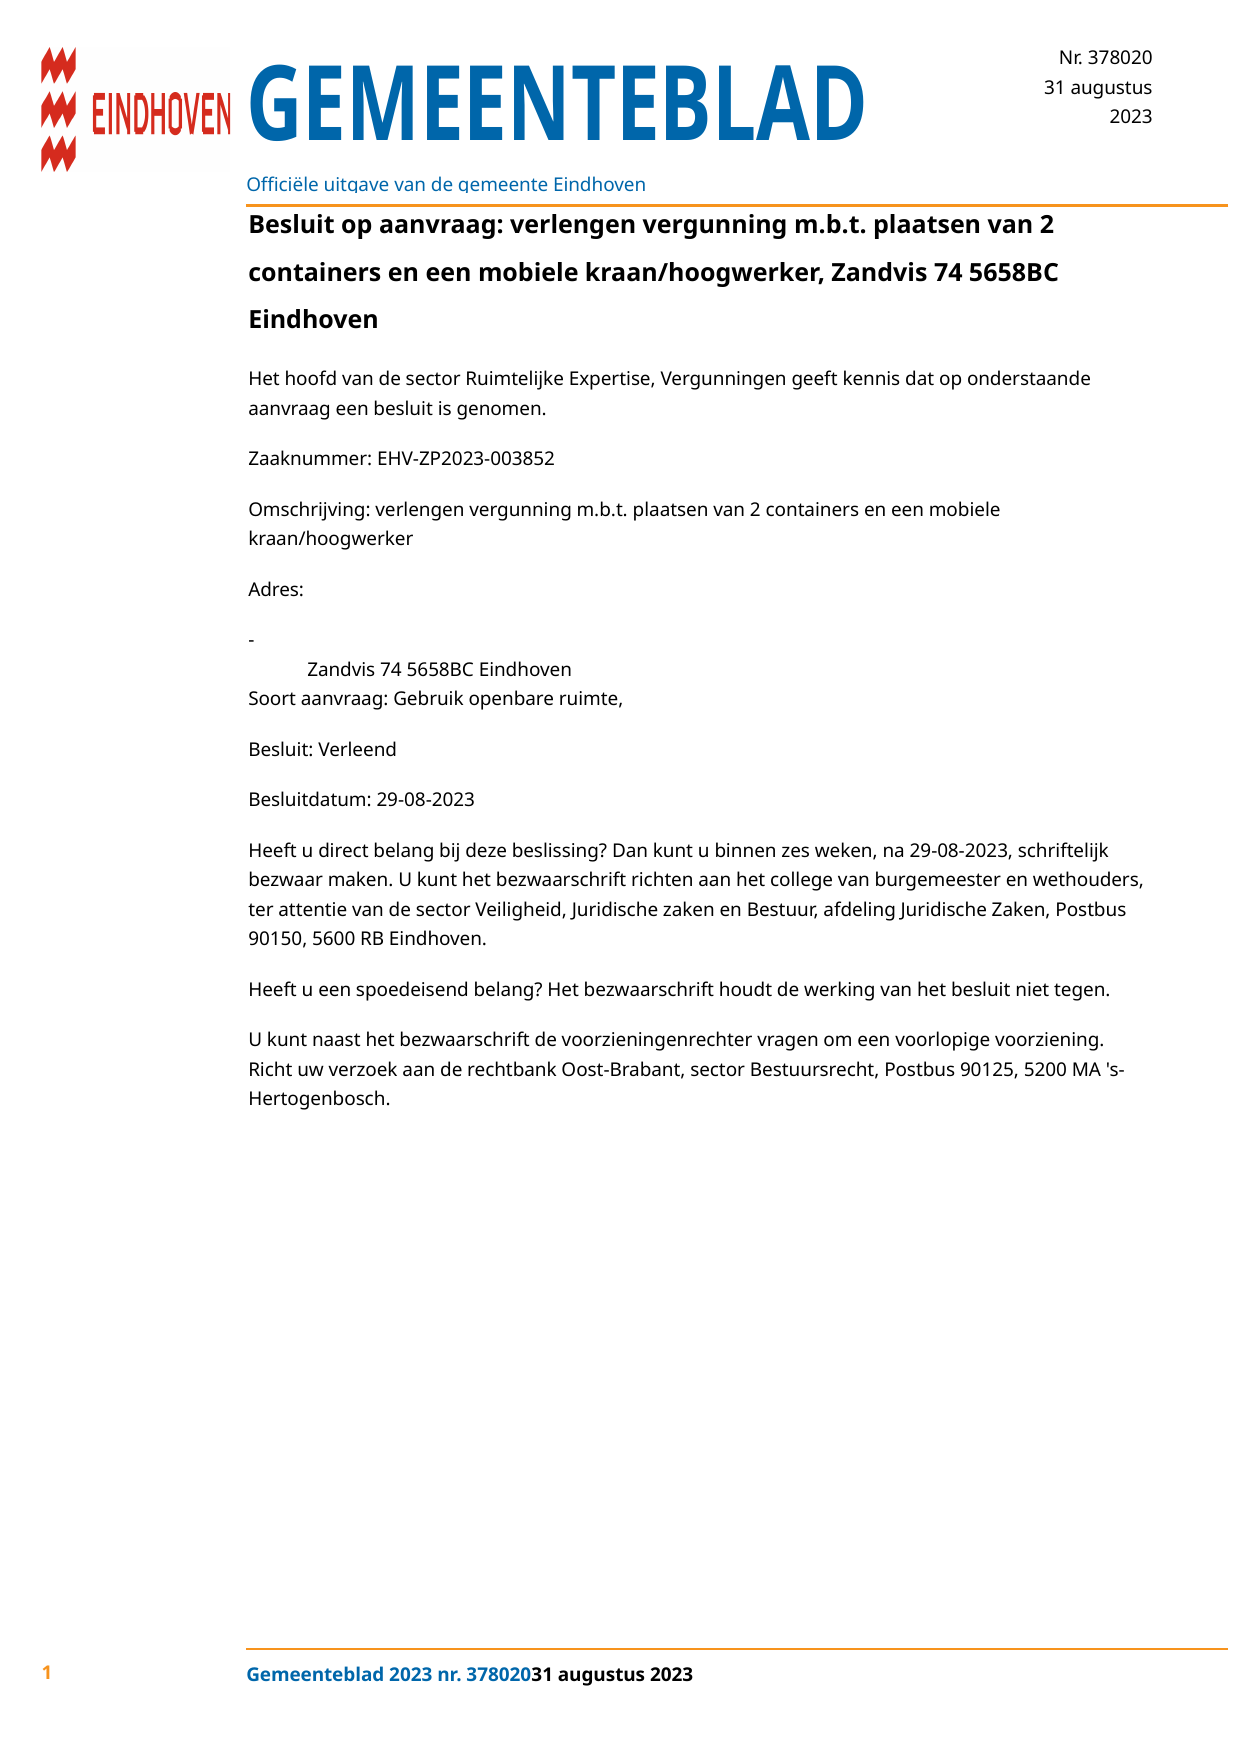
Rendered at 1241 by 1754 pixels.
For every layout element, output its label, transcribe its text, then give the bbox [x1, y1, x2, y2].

text Soort aanvraag: Gebruik openbare ruimte, [248, 686, 1152, 711]
text Omschrijving: verlengen vergunning m.b.t. plaatsen van 2 containers en een mobiele kraan/hoogwerker [248, 496, 1152, 551]
text Heeft u een spoedeisend belang? Het bezwaarschrift houdt de werking van het besluit niet tegen. [248, 976, 1152, 1002]
text Besluitdatum: 29-08-2023 [248, 786, 1152, 812]
text U kunt naast het bezwaarschrift de voorzieningenrechter vragen om een voorlopige voorziening. Richt uw verzoek aan de rechtbank Oost-Brabant, sector Bestuursrecht, Postbus 90125, 5200 MA 's-Hertogenbosch. [248, 1026, 1152, 1111]
picture [41, 47, 231, 172]
text Heeft u direct belang bij deze beslissing? Dan kunt u binnen zes weken, na 29-08-2023, schriftelijk bezwaar maken. U kunt het bezwaarschrift richten aan het college van burgemeester en wethouders, ter attentie van de sector Veiligheid, Juridische zaken en Bestuur, afdeling Juridische Zaken, Postbus 90150, 5600 RB Eindhoven. [248, 837, 1152, 951]
text Besluit op aanvraag: verlengen vergunning m.b.t. plaatsen van 2 containers en een mobiele kraan/hoogwerker, Zandvis 74 5658BC Eindhoven [248, 207, 1152, 336]
text Adres: [248, 576, 1152, 602]
text Besluit: Verleend [248, 736, 1152, 762]
text Zaaknummer: EHV-ZP2023-003852 [248, 446, 1152, 471]
list Zandvis 74 5658BC Eindhoven [248, 656, 1152, 682]
text Het hoofd van de sector Ruimtelijke Expertise, Vergunningen geeft kennis dat op onderstaande aanvraag een besluit is genomen. [248, 366, 1152, 421]
